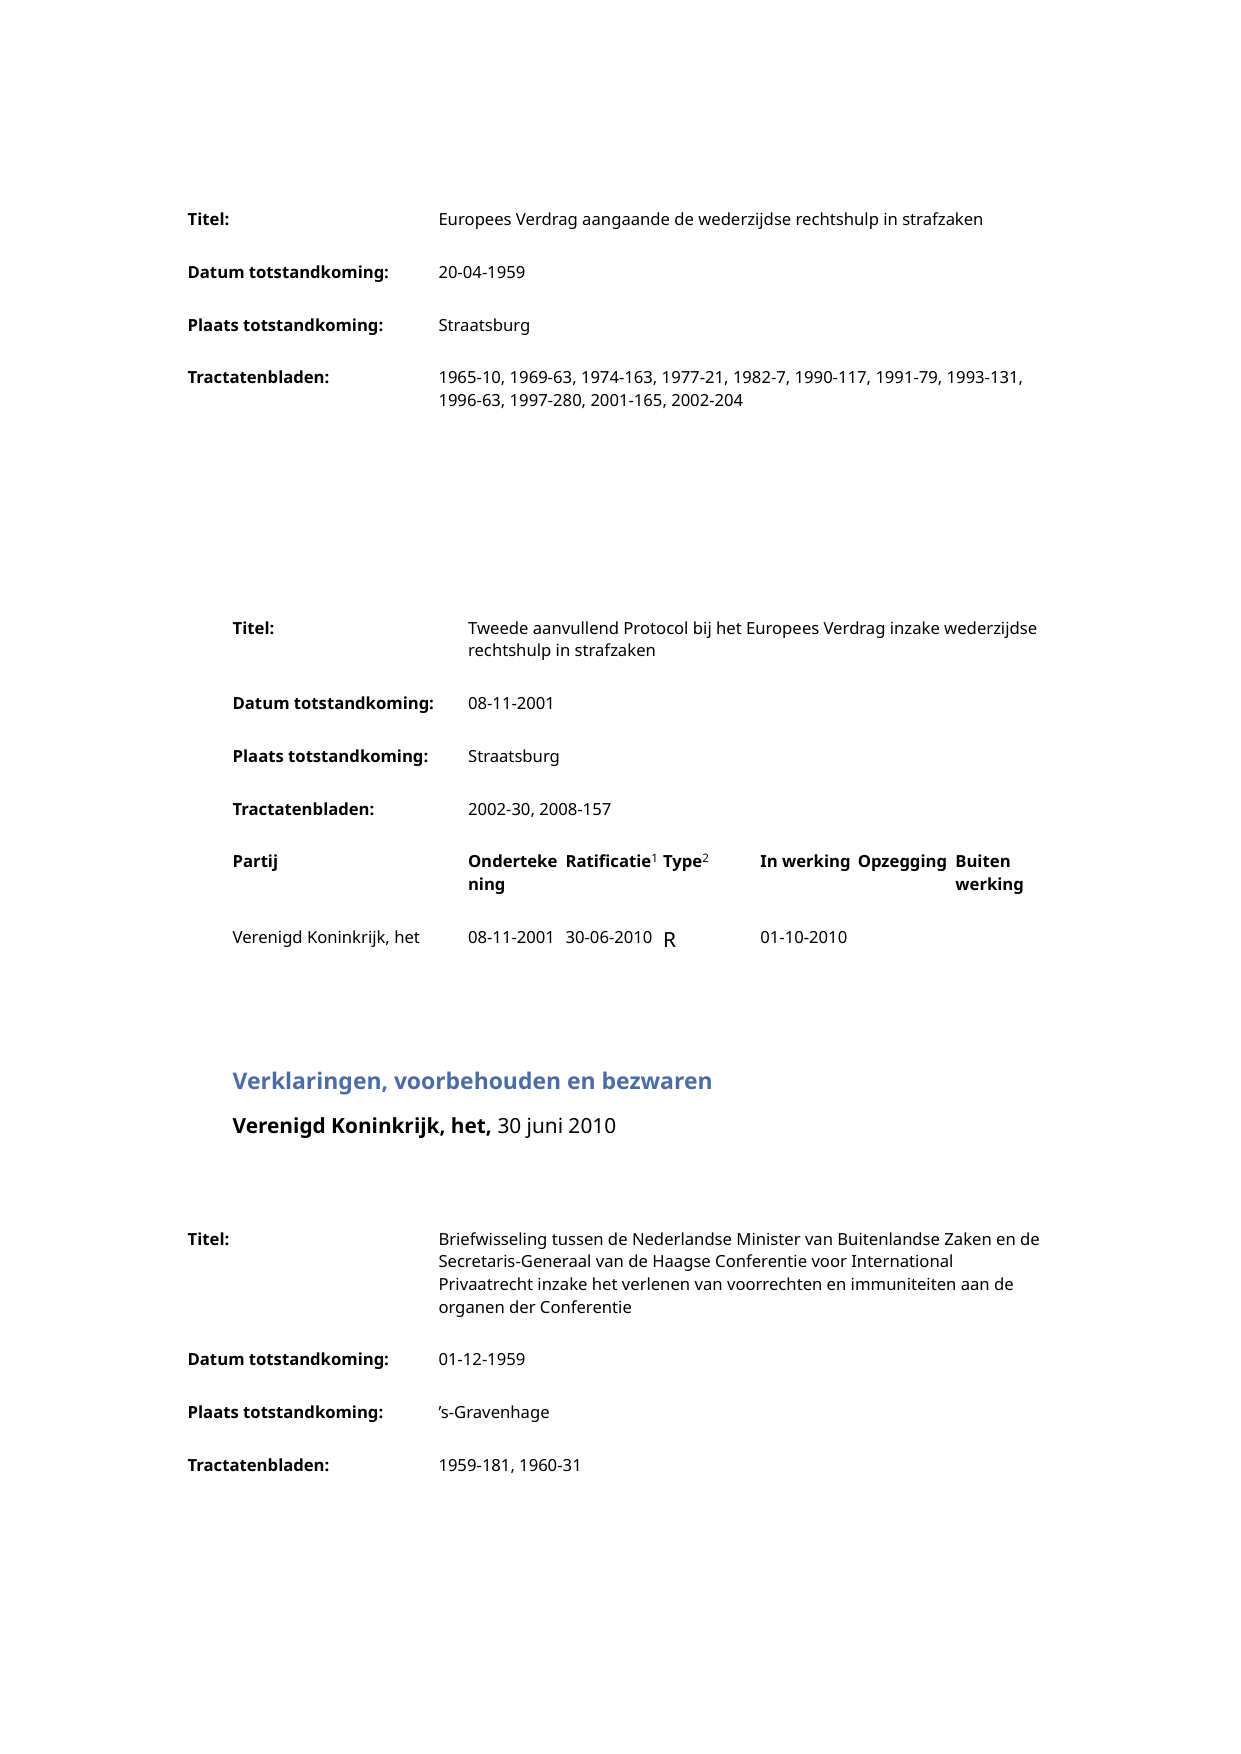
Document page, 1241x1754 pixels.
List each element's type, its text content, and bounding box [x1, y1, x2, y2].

subtitle Verklaringen, voorbehouden en bezwaren [232, 1064, 1053, 1096]
table_cell [858, 925, 955, 984]
table_cell Opzegging [858, 850, 955, 925]
table_header Titel: [188, 1227, 438, 1348]
table_cell Plaats totstandkoming: [233, 744, 468, 797]
table_cell In werking [760, 850, 858, 925]
table_cell Type2 [663, 850, 760, 925]
table_cell 01-12-1959 [438, 1348, 1053, 1401]
table_cell Straatsburg [468, 744, 1053, 797]
table_cell Buiten werking [955, 850, 1053, 925]
table_cell 30-06-2010 [565, 925, 663, 984]
text Verenigd Koninkrijk, het, 30 juni 2010 [232, 1111, 1053, 1139]
table_cell Tractatenbladen: [188, 366, 438, 441]
table_header Europees Verdrag aangaande de wederzijdse rechtshulp in strafzaken [438, 208, 1053, 261]
table_cell Tractatenbladen: [188, 1454, 438, 1506]
table_cell Datum totstandkoming: [233, 692, 468, 744]
table_cell Ondertekening [468, 850, 565, 925]
table_cell Plaats totstandkoming: [188, 1401, 438, 1453]
table_cell 01-10-2010 [760, 925, 858, 984]
table_cell Plaats totstandkoming: [188, 313, 438, 366]
table_cell 08-11-2001 [468, 692, 1053, 744]
table_cell Datum totstandkoming: [188, 1348, 438, 1401]
table_cell ’s-Gravenhage [438, 1401, 1053, 1453]
table_cell [955, 925, 1053, 984]
table_cell 1965-10, 1969-63, 1974-163, 1977-21, 1982-7, 1990-117, 1991-79, 1993-131, 1996-63, 1997-280, 2001-165, 2002-204 [438, 366, 1053, 441]
table_cell 1959-181, 1960-31 [438, 1454, 1053, 1506]
table_header Titel: [188, 208, 438, 261]
table_header Briefwisseling tussen de Nederlandse Minister van Buitenlandse Zaken en de Secretaris-Generaal van de Haagse Conferentie voor International Privaatrecht inzake het verlenen van voorrechten en immuniteiten aan de organen der Conferentie [438, 1227, 1053, 1348]
table_cell 08-11-2001 [468, 925, 565, 984]
table_cell Straatsburg [438, 313, 1053, 366]
table_cell Partij [233, 850, 468, 925]
table_cell Verenigd Koninkrijk, het [233, 925, 468, 984]
table_cell [188, 441, 1053, 500]
table_cell Tractatenbladen: [233, 797, 468, 850]
table_header Titel: [233, 616, 468, 692]
table_cell Datum totstandkoming: [188, 261, 438, 313]
table_header Tweede aanvullend Protocol bij het Europees Verdrag inzake wederzijdse rechtshulp in strafzaken [468, 616, 1053, 692]
table_cell 20-04-1959 [438, 261, 1053, 313]
table_cell R [663, 925, 760, 984]
table_cell Ratificatie1 [565, 850, 663, 925]
table_cell [188, 1506, 1053, 1564]
table_cell 2002-30, 2008-157 [468, 797, 1053, 850]
